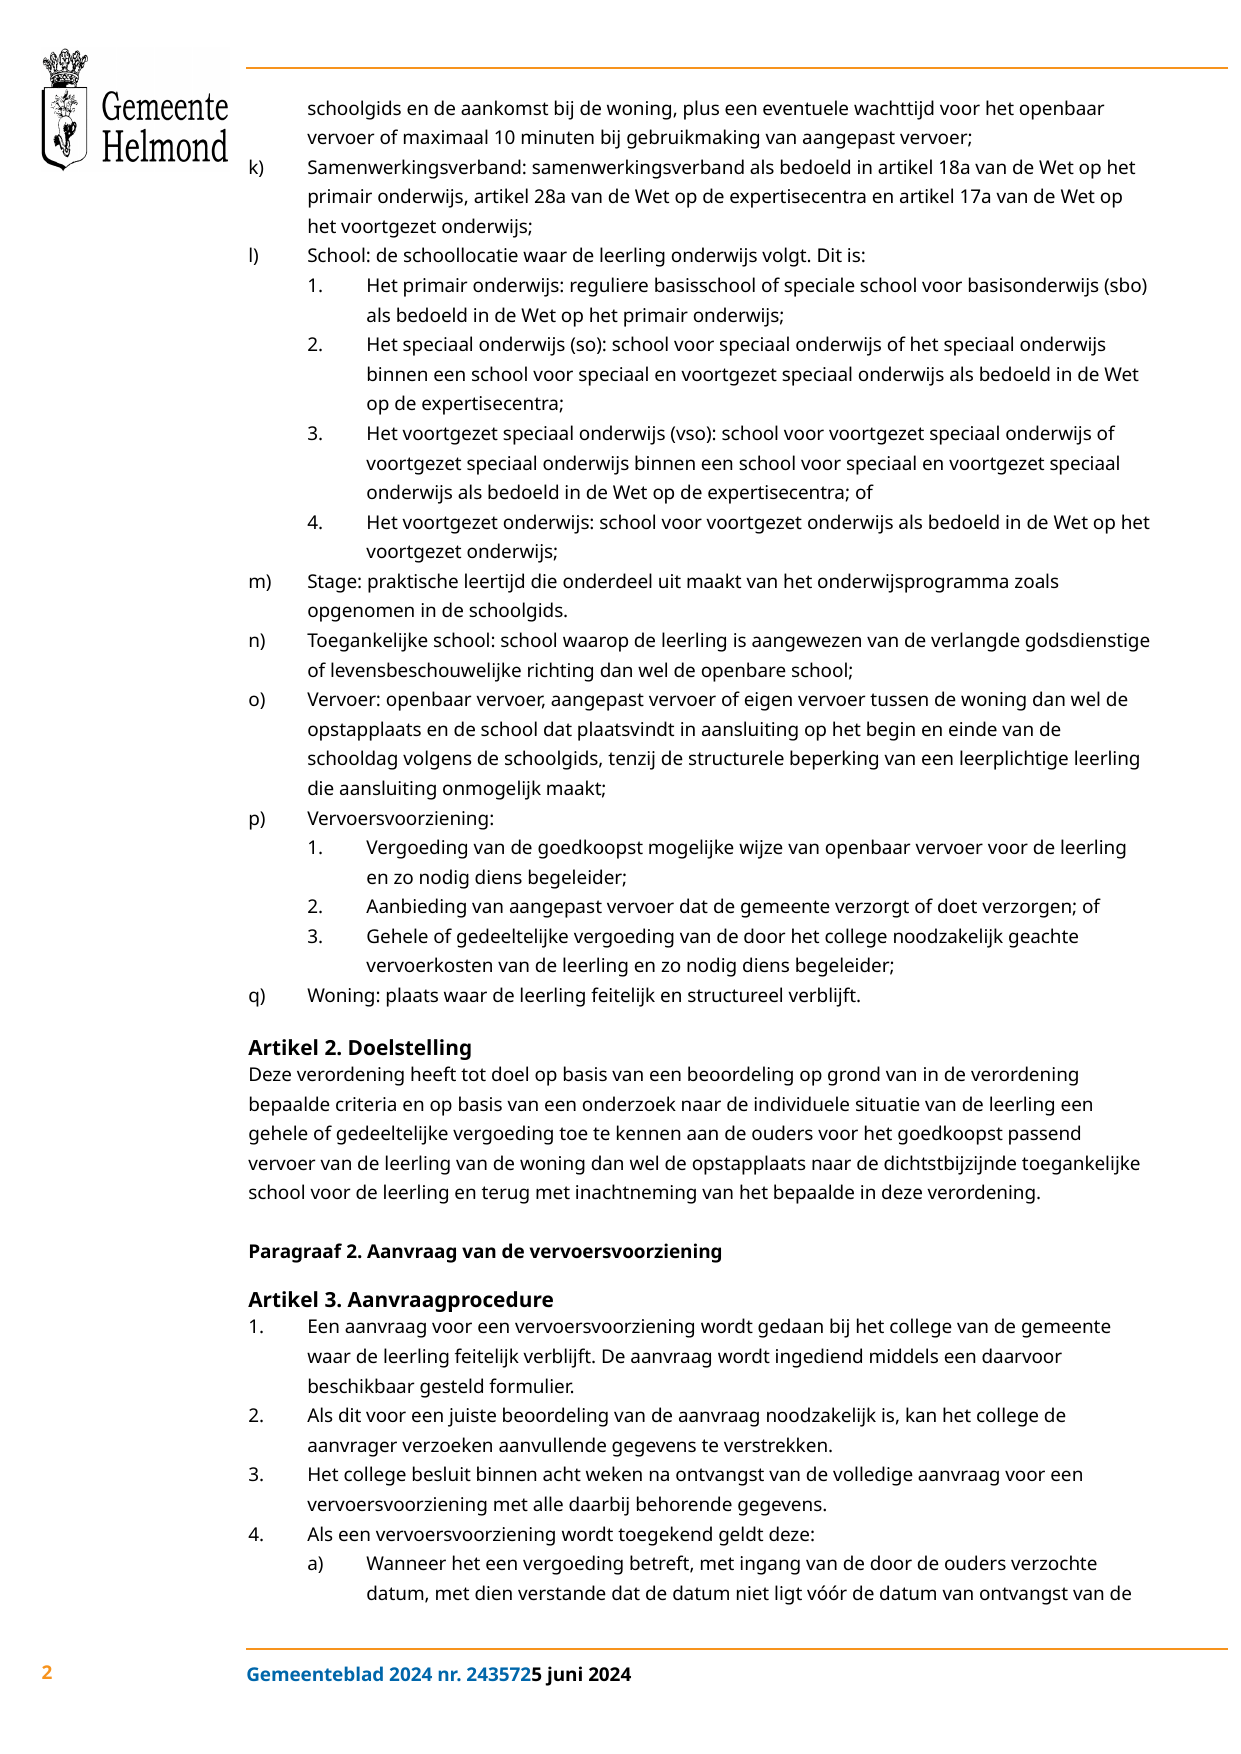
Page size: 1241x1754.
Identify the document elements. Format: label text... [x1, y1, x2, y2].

list Het voortgezet onderwijs: school voor voortgezet onderwijs als bedoeld in de Wet op het voortgezet onderwijs; [307, 509, 1152, 564]
list Woning: plaats waar de leerling feitelijk en structureel verblijft. [248, 982, 1152, 1008]
text Artikel 3. Aanvraagprocedure [248, 1285, 1152, 1314]
list Het voortgezet speciaal onderwijs (vso): school voor voortgezet speciaal onderwijs of voortgezet speciaal onderwijs binnen een school voor speciaal en voortgezet speciaal onderwijs als bedoeld in de Wet op de expertisecentra; of [307, 420, 1152, 505]
list Het speciaal onderwijs (so): school voor speciaal onderwijs of het speciaal onderwijs binnen een school voor speciaal en voortgezet speciaal onderwijs als bedoeld in de Wet op de expertisecentra; [307, 331, 1152, 416]
list Gehele of gedeeltelijke vergoeding van de door het college noodzakelijk geachte vervoerkosten van de leerling en zo nodig diens begeleider; [307, 923, 1152, 978]
list Als een vervoersvoorziening wordt toegekend geldt deze: [248, 1521, 1152, 1546]
list Het college besluit binnen acht weken na ontvangst van de volledige aanvraag voor een vervoersvoorziening met alle daarbij behorende gegevens. [248, 1462, 1152, 1517]
list Vervoersvoorziening: [248, 805, 1152, 831]
list Toegankelijke school: school waarop de leerling is aangewezen van de verlangde godsdienstige of levensbeschouwelijke richting dan wel de openbare school; [248, 627, 1152, 683]
list Als dit voor een juiste beoordeling van de aanvraag noodzakelijk is, kan het college de aanvrager verzoeken aanvullende gegevens te verstrekken. [248, 1402, 1152, 1458]
list Samenwerkingsverband: samenwerkingsverband als bedoeld in artikel 18a van de Wet op het primair onderwijs, artikel 28a van de Wet op de expertisecentra en artikel 17a van de Wet op het voortgezet onderwijs; [248, 154, 1152, 239]
list Aanbieding van aangepast vervoer dat de gemeente verzorgt of doet verzorgen; of [307, 893, 1152, 919]
text Paragraaf 2. Aanvraag van de vervoersvoorziening [248, 1239, 1152, 1264]
list Wanneer het een vergoeding betreft, met ingang van de door de ouders verzochte datum, met dien verstande dat de datum niet ligt vóór de datum van ontvangst van de [307, 1550, 1152, 1606]
text Deze verordening heeft tot doel op basis van een beoordeling op grond van in de verordening bepaalde criteria en op basis van een onderzoek naar de individuele situatie van de leerling een gehele of gedeeltelijke vergoeding toe te kennen aan de ouders voor het goedkoopst passend vervoer van de leerling van de woning dan wel de opstapplaats naar de dichtstbijzijnde toegankelijke school voor de leerling en terug met inachtneming van het bepaalde in deze verordening. [248, 1061, 1152, 1205]
list Vergoeding van de goedkoopst mogelijke wijze van openbaar vervoer voor de leerling en zo nodig diens begeleider; [307, 834, 1152, 890]
text Artikel 2. Doelstelling [248, 1033, 1152, 1061]
list Het primair onderwijs: reguliere basisschool of speciale school voor basisonderwijs (sbo) als bedoeld in de Wet op het primair onderwijs; [307, 272, 1152, 328]
picture [41, 47, 231, 172]
list Stage: praktische leertijd die onderdeel uit maakt van het onderwijsprogramma zoals opgenomen in de schoolgids. [248, 568, 1152, 623]
list Vervoer: openbaar vervoer, aangepast vervoer of eigen vervoer tussen de woning dan wel de opstapplaats en de school dat plaatsvindt in aansluiting op het begin en einde van de schooldag volgens de schoolgids, tenzij de structurele beperking van een leerplichtige leerling die aansluiting onmogelijk maakt; [248, 686, 1152, 801]
list Een aanvraag voor een vervoersvoorziening wordt gedaan bij het college van de gemeente waar de leerling feitelijk verblijft. De aanvraag wordt ingediend middels een daarvoor beschikbaar gesteld formulier. [248, 1314, 1152, 1398]
list School: de schoollocatie waar de leerling onderwijs volgt. Dit is: [248, 243, 1152, 268]
list schoolgids en de aankomst bij de woning, plus een eventuele wachttijd voor het openbaar vervoer of maximaal 10 minuten bij gebruikmaking van aangepast vervoer; [248, 95, 1152, 150]
